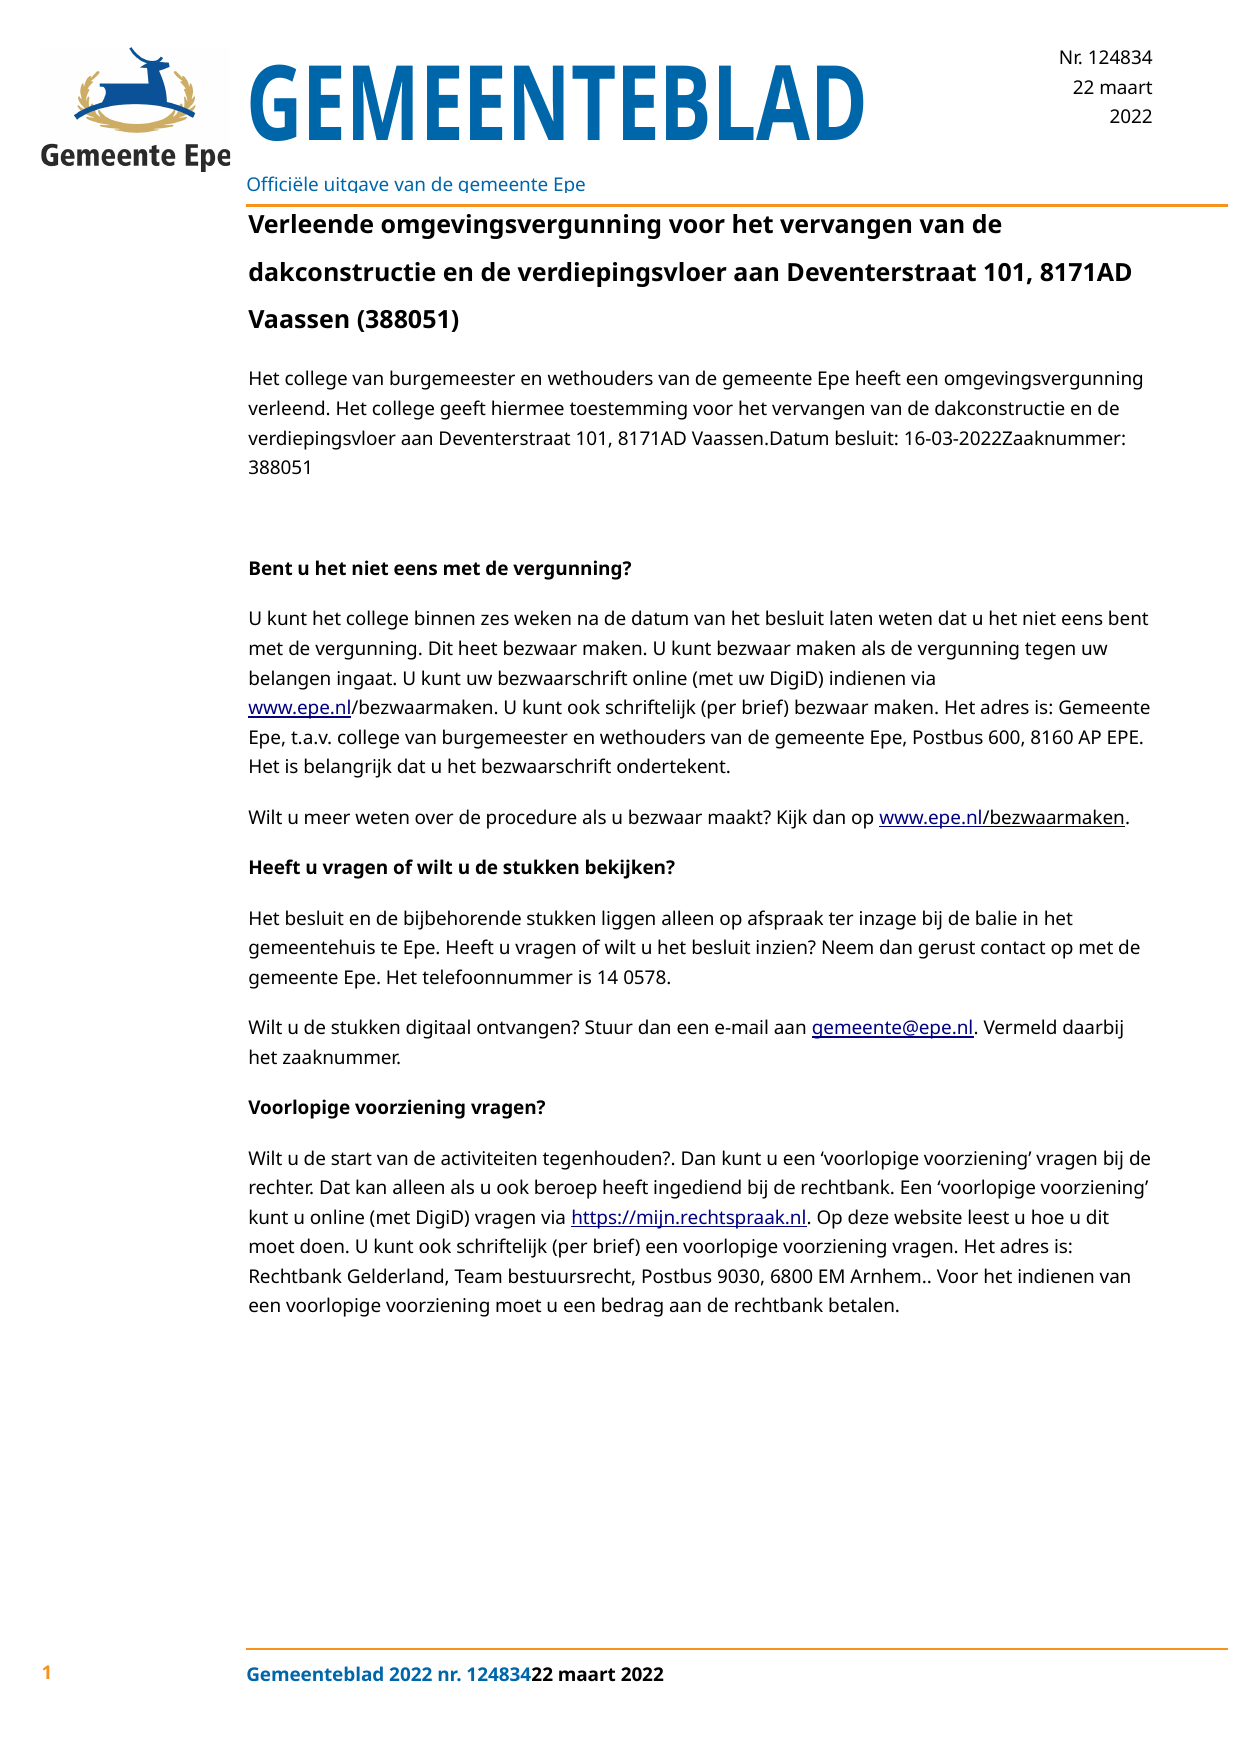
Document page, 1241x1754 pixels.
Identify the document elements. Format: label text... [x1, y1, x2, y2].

text Wilt u de stukken digitaal ontvangen? Stuur dan een e-mail aan gemeente@epe.nl. Vermeld daarbij het zaaknummer. [248, 1014, 1152, 1069]
text Heeft u vragen of wilt u de stukken bekijken? [248, 854, 1152, 880]
picture [41, 47, 231, 172]
text Wilt u de start van de activiteiten tegenhouden?. Dan kunt u een ‘voorlopige voorziening’ vragen bij de rechter. Dat kan alleen als u ook beroep heeft ingediend bij de rechtbank. Een ‘voorlopige voorziening’ kunt u online (met DigiD) vragen via https://mijn.rechtspraak.nl. Op deze website leest u hoe u dit moet doen. U kunt ook schriftelijk (per brief) een voorlopige voorziening vragen. Het adres is: Rechtbank Gelderland, Team bestuursrecht, Postbus 9030, 6800 EM Arnhem.. Voor het indienen van een voorlopige voorziening moet u een bedrag aan de rechtbank betalen. [248, 1145, 1152, 1318]
text Het college van burgemeester en wethouders van de gemeente Epe heeft een omgevingsvergunning verleend. Het college geeft hiermee toestemming voor het vervangen van de dakconstructie en de verdiepingsvloer aan Deventerstraat 101, 8171AD Vaassen.Datum besluit: 16-03-2022Zaaknummer: 388051 [248, 366, 1152, 480]
text Voorlopige voorziening vragen? [248, 1094, 1152, 1120]
text Verleende omgevingsvergunning voor het vervangen van de dakconstructie en de verdiepingsvloer aan Deventerstraat 101, 8171AD Vaassen (388051) [248, 207, 1152, 336]
text Wilt u meer weten over de procedure als u bezwaar maakt? Kijk dan op www.epe.nl/bezwaarmaken. [248, 804, 1152, 829]
text U kunt het college binnen zes weken na de datum van het besluit laten weten dat u het niet eens bent met de vergunning. Dit heet bezwaar maken. U kunt bezwaar maken als de vergunning tegen uw belangen ingaat. U kunt uw bezwaarschrift online (met uw DigiD) indienen via www.epe.nl/bezwaarmaken. U kunt ook schriftelijk (per brief) bezwaar maken. Het adres is: Gemeente Epe, t.a.v. college van burgemeester en wethouders van de gemeente Epe, Postbus 600, 8160 AP EPE. Het is belangrijk dat u het bezwaarschrift ondertekent. [248, 606, 1152, 779]
text Bent u het niet eens met de vergunning? [248, 555, 1152, 581]
text Het besluit en de bijbehorende stukken liggen alleen op afspraak ter inzage bij de balie in het gemeentehuis te Epe. Heeft u vragen of wilt u het besluit inzien? Neem dan gerust contact op met de gemeente Epe. Het telefoonnummer is 14 0578. [248, 905, 1152, 989]
